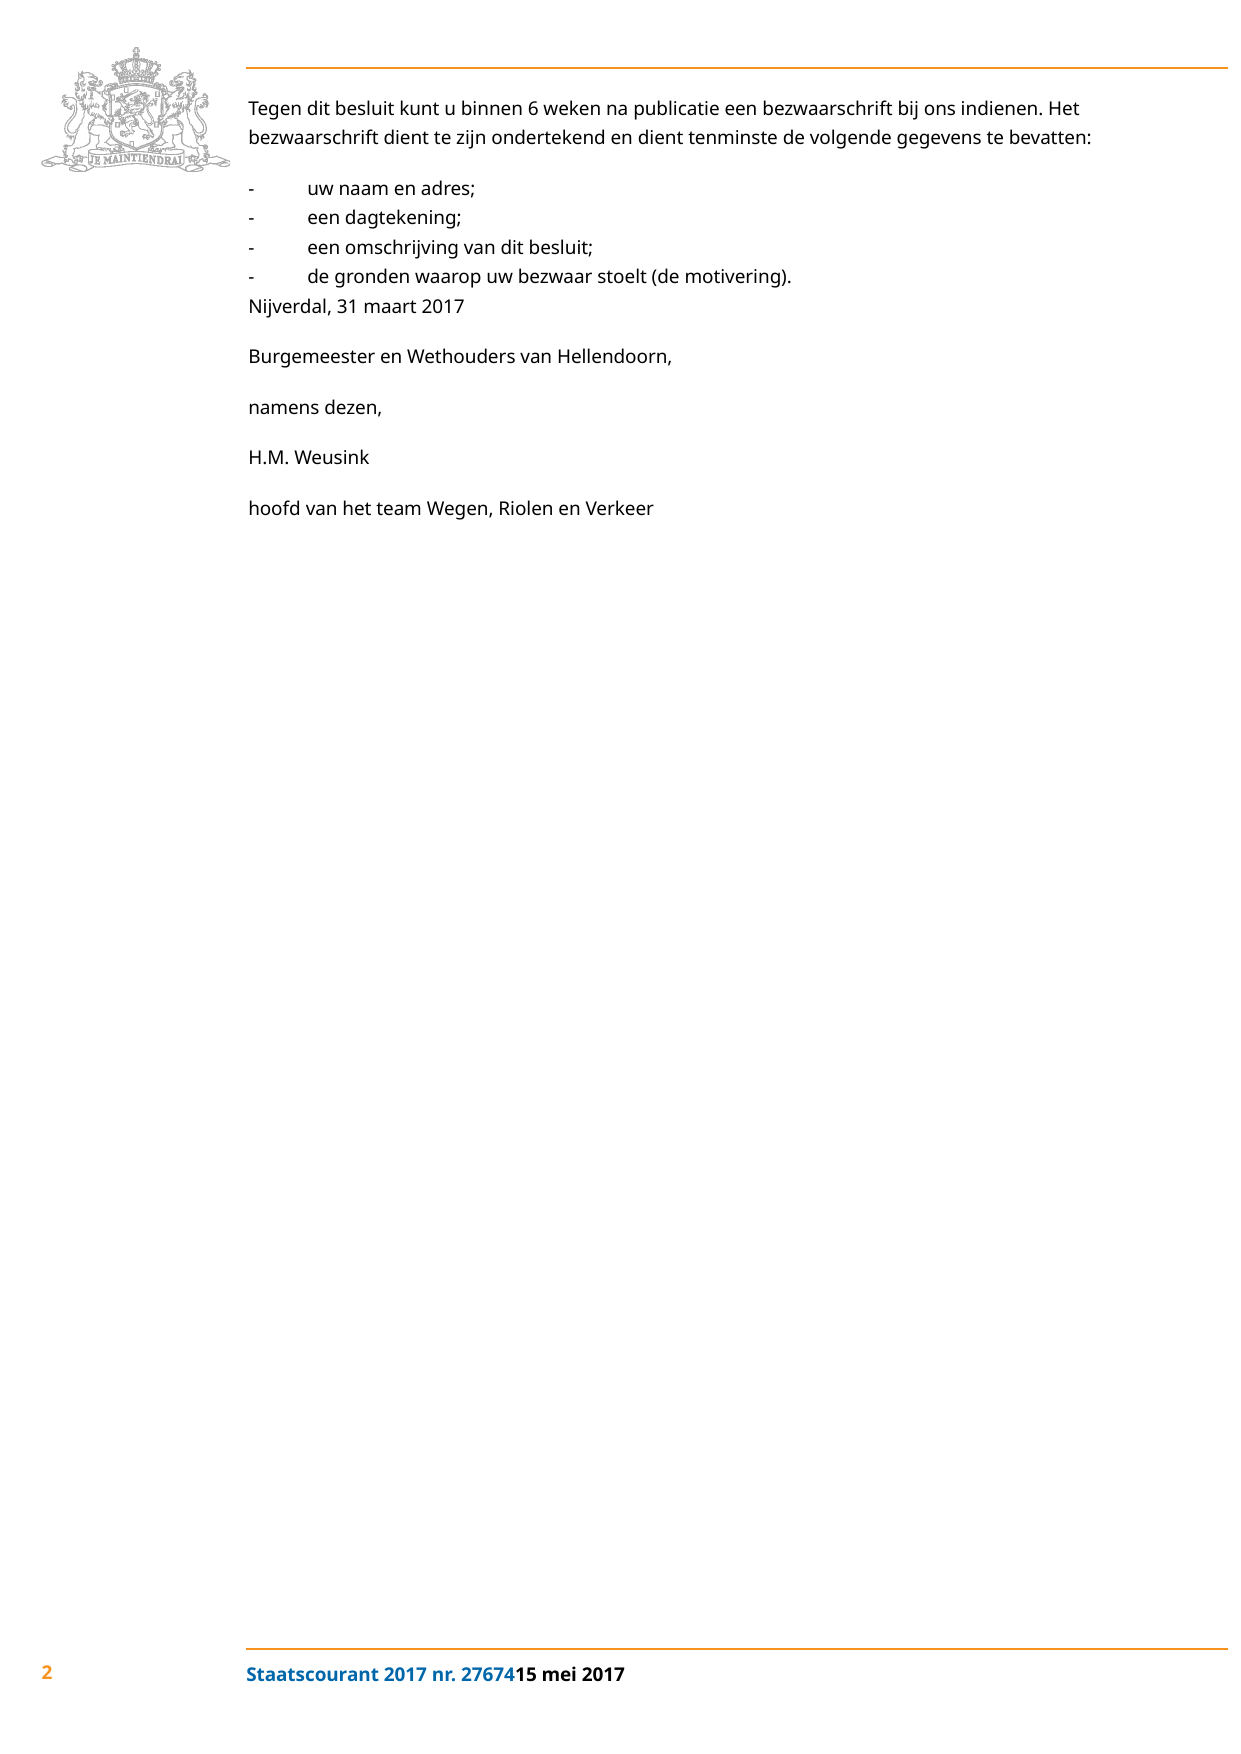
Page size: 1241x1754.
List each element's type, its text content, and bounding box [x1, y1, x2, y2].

text namens dezen, [248, 394, 1152, 420]
list de gronden waarop uw bezwaar stoelt (de motivering). [248, 263, 1152, 289]
list uw naam en adres; [248, 175, 1152, 201]
text Tegen dit besluit kunt u binnen 6 weken na publicatie een bezwaarschrift bij ons indienen. Het bezwaarschrift dient te zijn ondertekend en dient tenminste de volgende gegevens te bevatten: [248, 95, 1152, 150]
list een omschrijving van dit besluit; [248, 234, 1152, 260]
text H.M. Weusink [248, 444, 1152, 470]
text Burgemeester en Wethouders van Hellendoorn, [248, 343, 1152, 369]
picture [41, 47, 231, 172]
list een dagtekening; [248, 204, 1152, 230]
text Nijverdal, 31 maart 2017 [248, 293, 1152, 319]
text hoofd van het team Wegen, Riolen en Verkeer [248, 495, 1152, 521]
